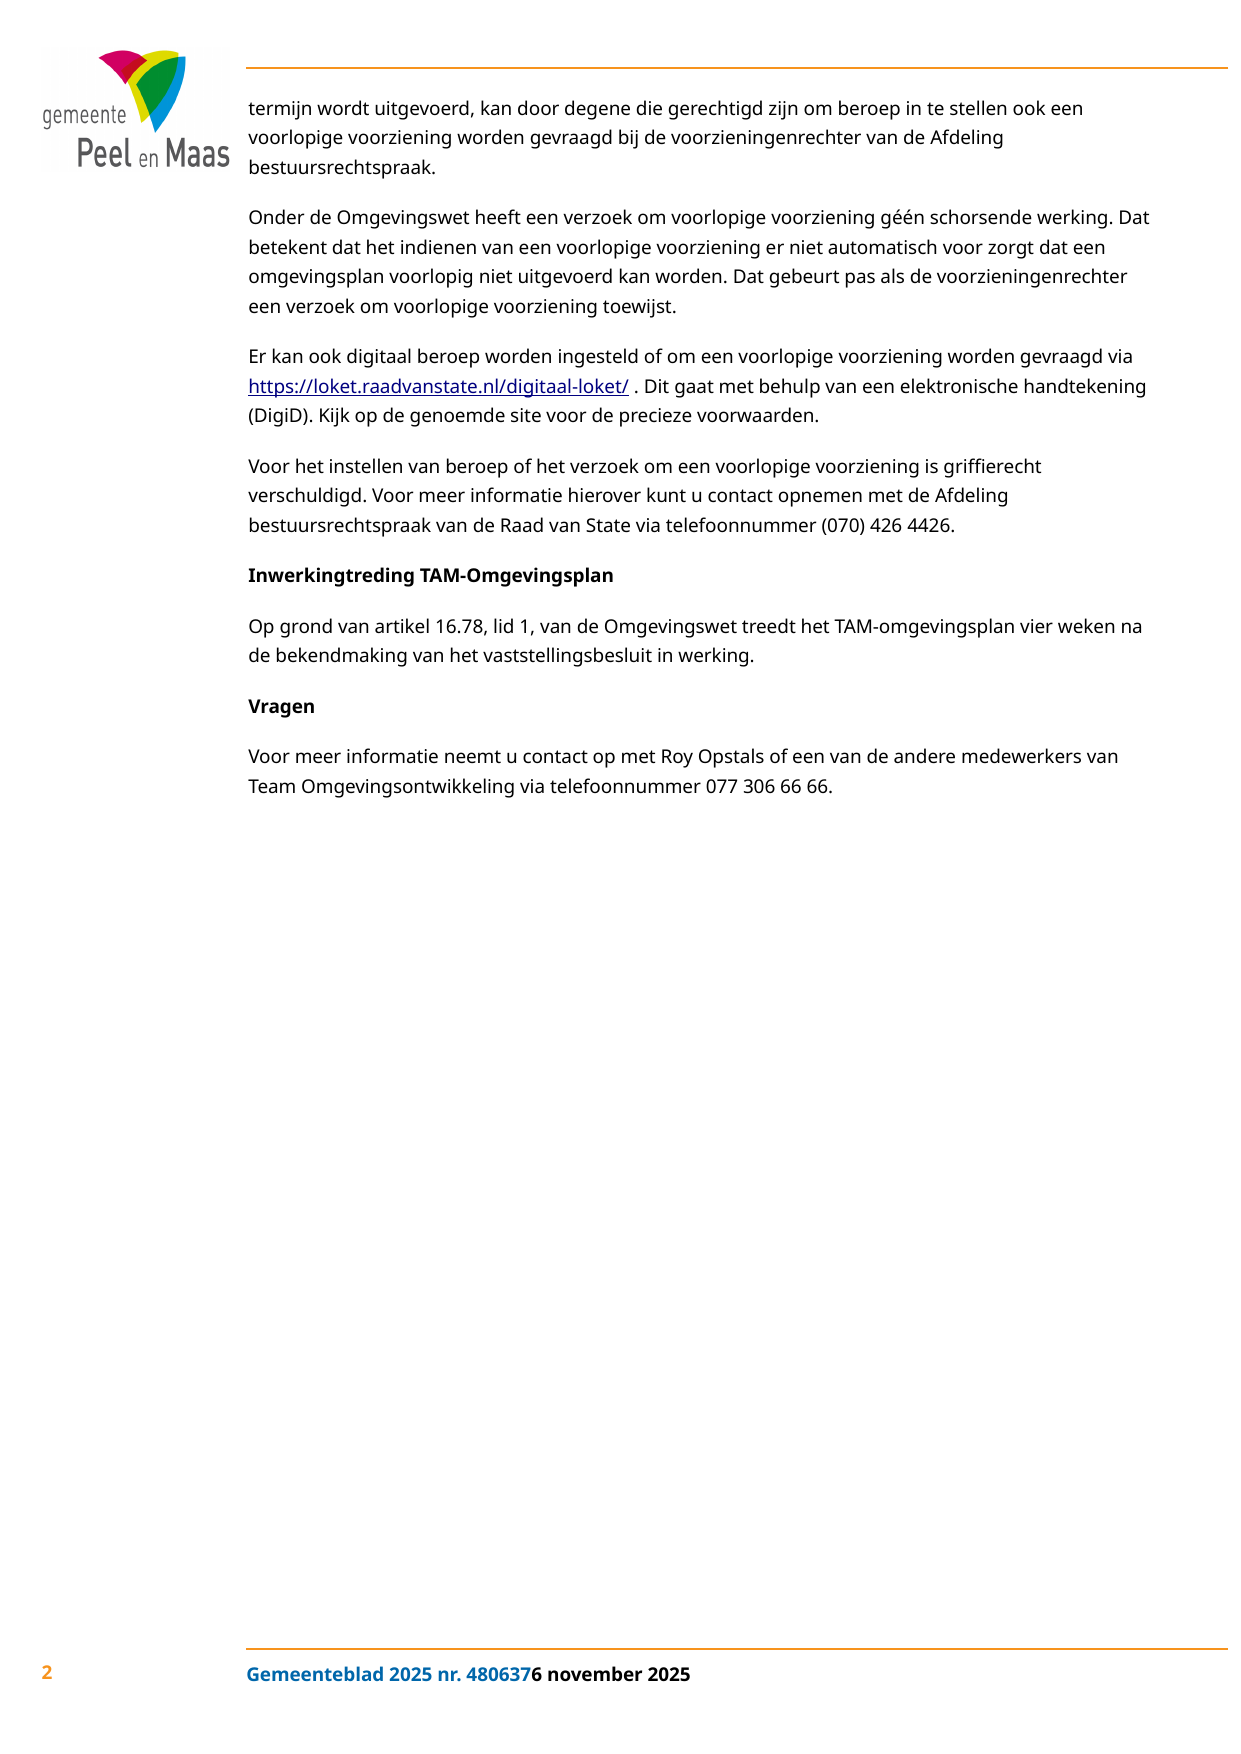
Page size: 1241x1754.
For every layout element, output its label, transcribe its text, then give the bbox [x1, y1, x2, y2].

text Op grond van artikel 16.78, lid 1, van de Omgevingswet treedt het TAM-omgevingsplan vier weken na de bekendmaking van het vaststellingsbesluit in werking. [248, 613, 1152, 668]
text Voor meer informatie neemt u contact op met Roy Opstals of een van de andere medewerkers van Team Omgevingsontwikkeling via telefoonnummer 077 306 66 66. [248, 743, 1152, 799]
text Inwerkingtreding TAM-Omgevingsplan [248, 563, 1152, 588]
picture [41, 47, 231, 172]
text Onder de Omgevingswet heeft een verzoek om voorlopige voorziening géén schorsende werking. Dat betekent dat het indienen van een voorlopige voorziening er niet automatisch voor zorgt dat een omgevingsplan voorlopig niet uitgevoerd kan worden. Dat gebeurt pas als de voorzieningenrechter een verzoek om voorlopige voorziening toewijst. [248, 204, 1152, 319]
text Er kan ook digitaal beroep worden ingesteld of om een voorlopige voorziening worden gevraagd via https://loket.raadvanstate.nl/digitaal-loket/ . Dit gaat met behulp van een elektronische handtekening (DigiD). Kijk op de genoemde site voor de precieze voorwaarden. [248, 343, 1152, 428]
text Voor het instellen van beroep of het verzoek om een voorlopige voorziening is griffierecht verschuldigd. Voor meer informatie hierover kunt u contact opnemen met de Afdeling bestuursrechtspraak van de Raad van State via telefoonnummer (070) 426 4426. [248, 453, 1152, 538]
text termijn wordt uitgevoerd, kan door degene die gerechtigd zijn om beroep in te stellen ook een voorlopige voorziening worden gevraagd bij de voorzieningenrechter van de Afdeling bestuursrechtspraak. [248, 95, 1152, 180]
text Vragen [248, 693, 1152, 719]
